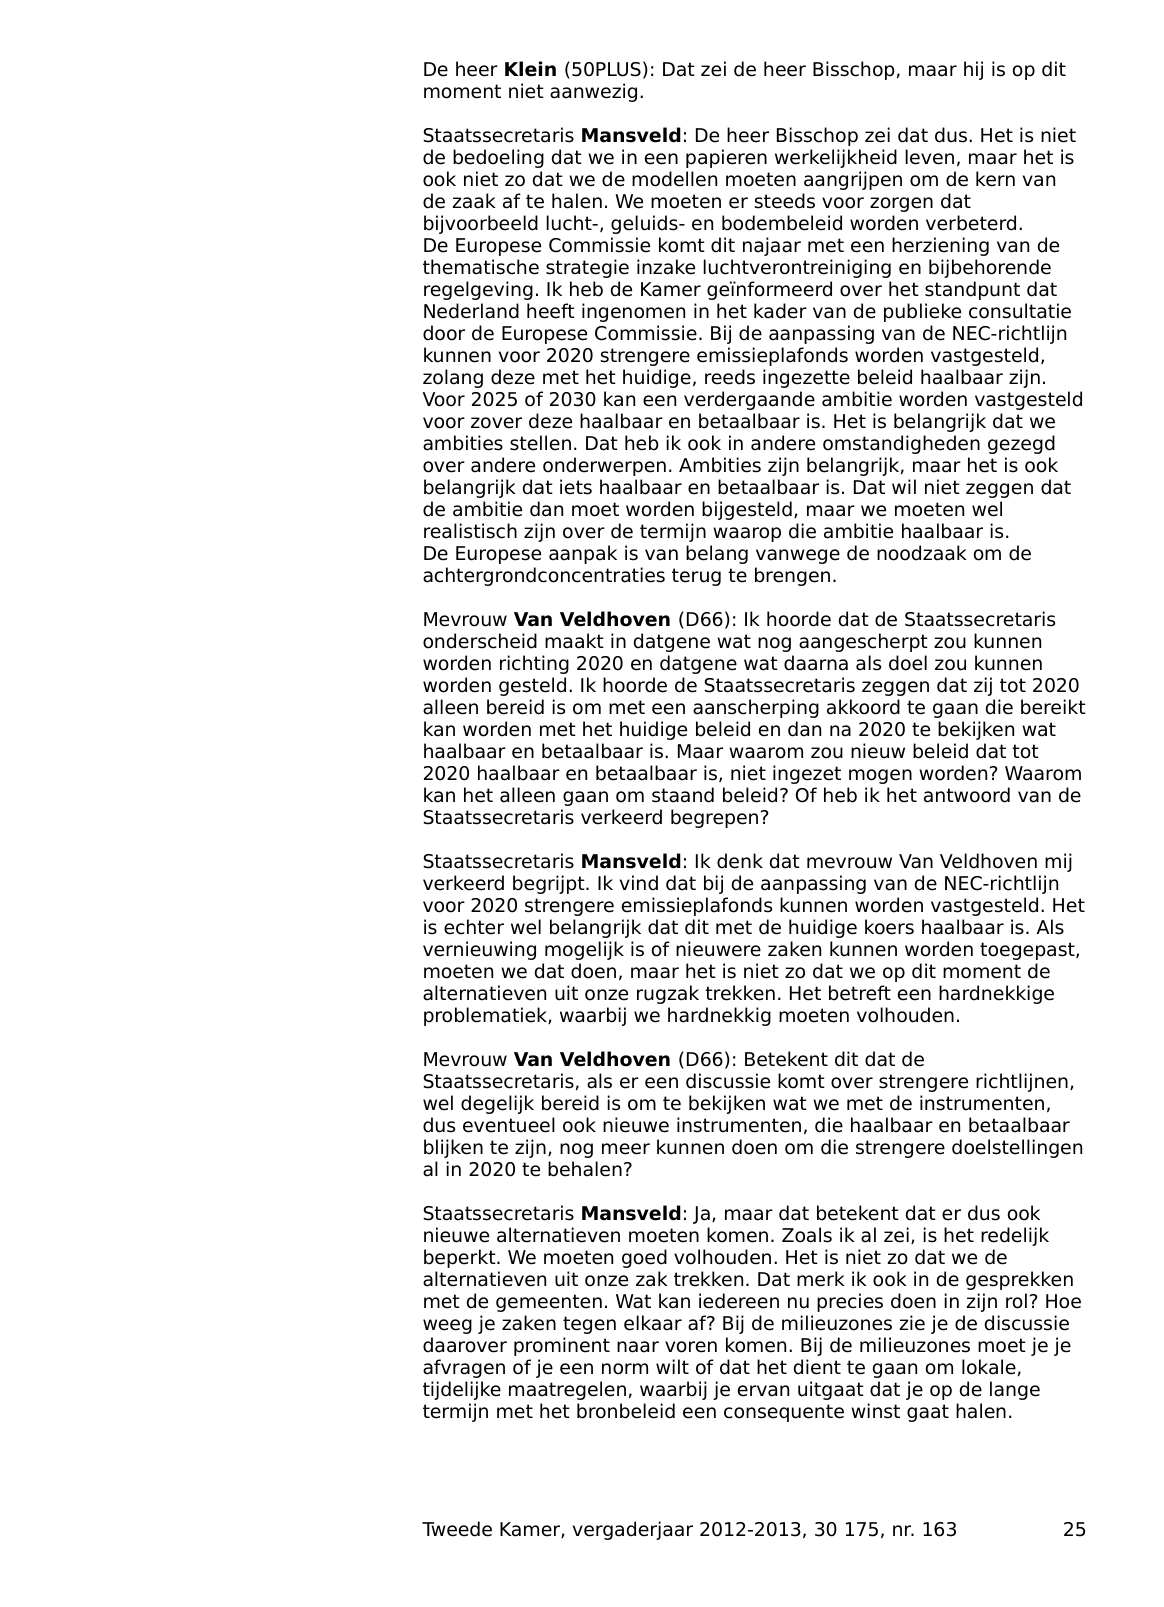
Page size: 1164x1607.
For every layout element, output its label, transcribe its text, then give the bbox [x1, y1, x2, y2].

text Staatssecretaris Mansveld: Ik denk dat mevrouw Van Veldhoven mij verkeerd begrijpt. Ik vind dat bij de aanpassing van de NEC-richtlijn voor 2020 strengere emissieplafonds kunnen worden vastgesteld. Het is echter wel belangrijk dat dit met de huidige koers haalbaar is. Als vernieuwing mogelijk is of nieuwere zaken kunnen worden toegepast, moeten we dat doen, maar het is niet zo dat we op dit moment de alternatieven uit onze rugzak trekken. Het betreft een hardnekkige problematiek, waarbij we hardnekkig moeten volhouden. [422, 851, 1087, 1027]
text Mevrouw Van Veldhoven (D66): Ik hoorde dat de Staatssecretaris onderscheid maakt in datgene wat nog aangescherpt zou kunnen worden richting 2020 en datgene wat daarna als doel zou kunnen worden gesteld. Ik hoorde de Staatssecretaris zeggen dat zij tot 2020 alleen bereid is om met een aanscherping akkoord te gaan die bereikt kan worden met het huidige beleid en dan na 2020 te bekijken wat haalbaar en betaalbaar is. Maar waarom zou nieuw beleid dat tot 2020 haalbaar en betaalbaar is, niet ingezet mogen worden? Waarom kan het alleen gaan om staand beleid? Of heb ik het antwoord van de Staatssecretaris verkeerd begrepen? [422, 609, 1087, 829]
text Staatssecretaris Mansveld: De heer Bisschop zei dat dus. Het is niet de bedoeling dat we in een papieren werkelijkheid leven, maar het is ook niet zo dat we de modellen moeten aangrijpen om de kern van de zaak af te halen. We moeten er steeds voor zorgen dat bijvoorbeeld lucht-, geluids- en bodembeleid worden verbeterd. [422, 125, 1087, 235]
text De Europese aanpak is van belang vanwege de noodzaak om de achtergrondconcentraties terug te brengen. [422, 543, 1087, 587]
text Voor 2025 of 2030 kan een verdergaande ambitie worden vastgesteld voor zover deze haalbaar en betaalbaar is. Het is belangrijk dat we ambities stellen. Dat heb ik ook in andere omstandigheden gezegd over andere onderwerpen. Ambities zijn belangrijk, maar het is ook belangrijk dat iets haalbaar en betaalbaar is. Dat wil niet zeggen dat de ambitie dan moet worden bijgesteld, maar we moeten wel realistisch zijn over de termijn waarop die ambitie haalbaar is. [422, 389, 1087, 543]
text De heer Klein (50PLUS): Dat zei de heer Bisschop, maar hij is op dit moment niet aanwezig. [422, 59, 1087, 103]
text Mevrouw Van Veldhoven (D66): Betekent dit dat de Staatssecretaris, als er een discussie komt over strengere richtlijnen, wel degelijk bereid is om te bekijken wat we met de instrumenten, dus eventueel ook nieuwe instrumenten, die haalbaar en betaalbaar blijken te zijn, nog meer kunnen doen om die strengere doelstellingen al in 2020 te behalen? [422, 1049, 1087, 1181]
text De Europese Commissie komt dit najaar met een herziening van de thematische strategie inzake luchtverontreiniging en bijbehorende regelgeving. Ik heb de Kamer geïnformeerd over het standpunt dat Nederland heeft ingenomen in het kader van de publieke consultatie door de Europese Commissie. Bij de aanpassing van de NEC-richtlijn kunnen voor 2020 strengere emissieplafonds worden vastgesteld, zolang deze met het huidige, reeds ingezette beleid haalbaar zijn. [422, 235, 1087, 389]
text Staatssecretaris Mansveld: Ja, maar dat betekent dat er dus ook nieuwe alternatieven moeten komen. Zoals ik al zei, is het redelijk beperkt. We moeten goed volhouden. Het is niet zo dat we de alternatieven uit onze zak trekken. Dat merk ik ook in de gesprekken met de gemeenten. Wat kan iedereen nu precies doen in zijn rol? Hoe weeg je zaken tegen elkaar af? Bij de milieuzones zie je de discussie daarover prominent naar voren komen. Bij de milieuzones moet je je afvragen of je een norm wilt of dat het dient te gaan om lokale, tijdelijke maatregelen, waarbij je ervan uitgaat dat je op de lange termijn met het bronbeleid een consequente winst gaat halen. [422, 1203, 1087, 1423]
